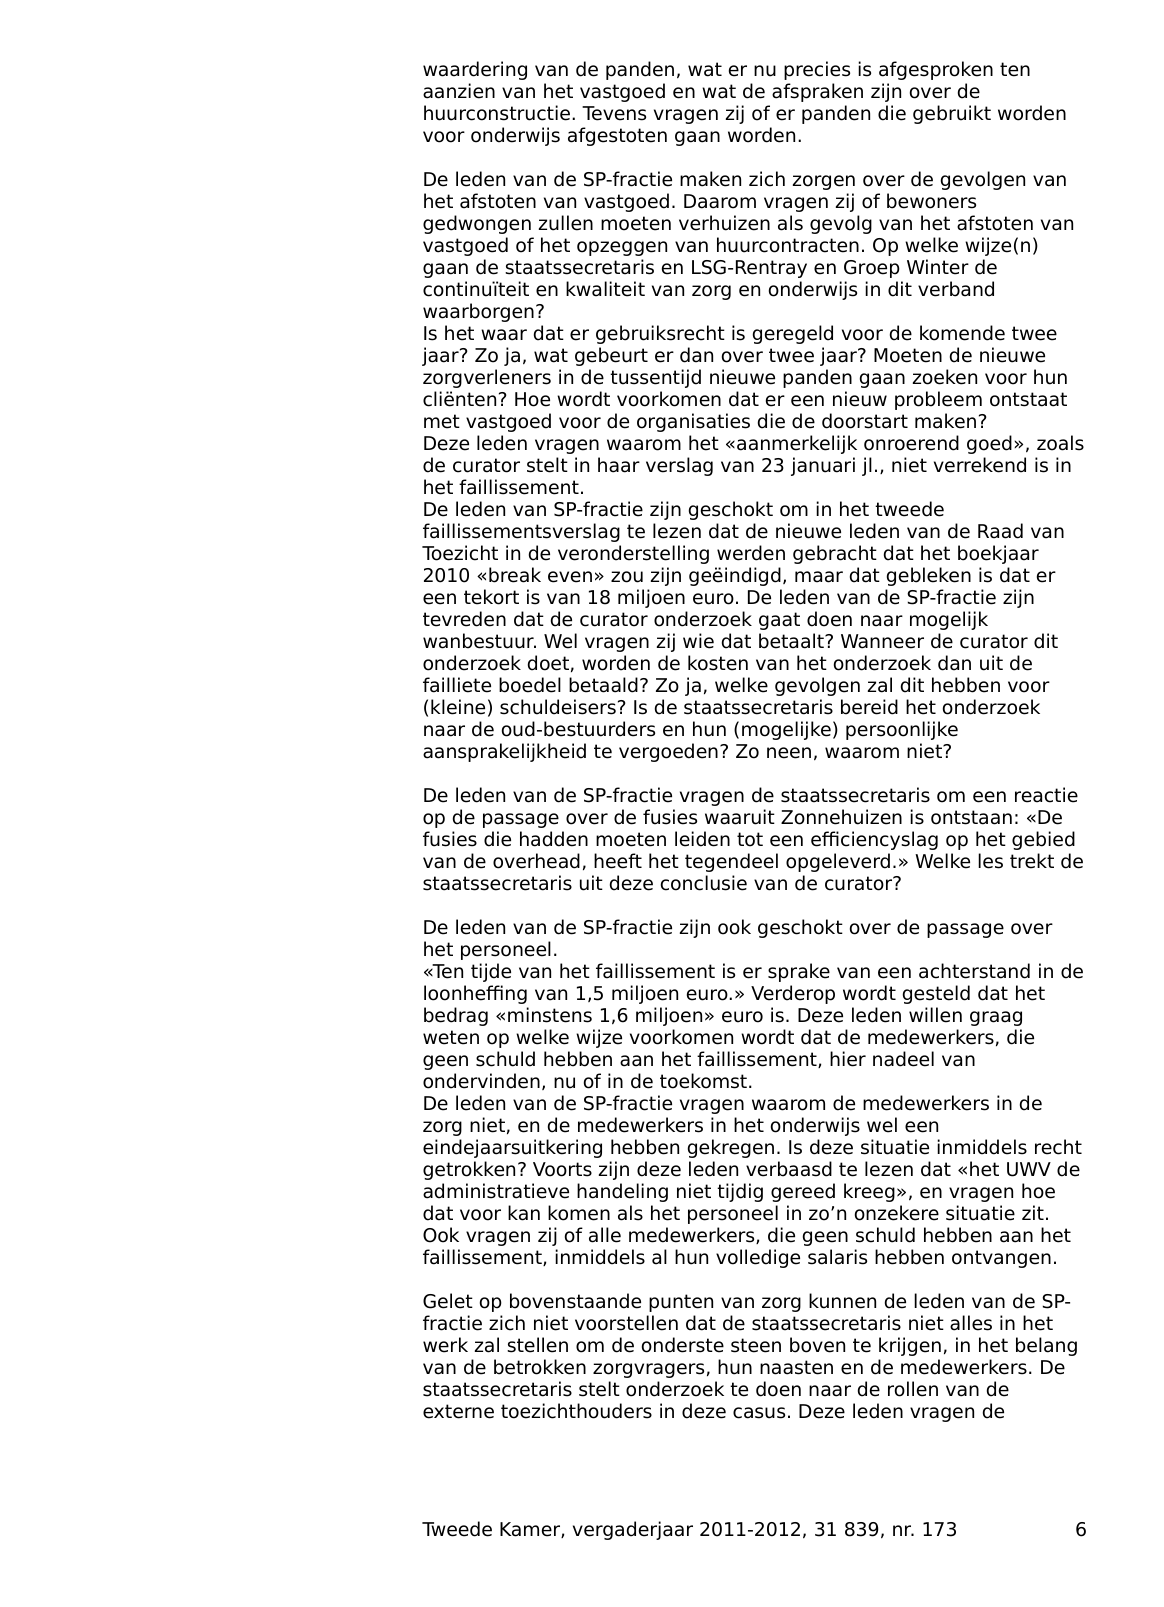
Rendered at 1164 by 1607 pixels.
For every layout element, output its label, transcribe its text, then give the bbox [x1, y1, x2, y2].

text De leden van de SP-fractie vragen waarom de medewerkers in de zorg niet, en de medewerkers in het onderwijs wel een eindejaarsuitkering hebben gekregen. Is deze situatie inmiddels recht getrokken? Voorts zijn deze leden verbaasd te lezen dat «het UWV de administratieve handeling niet tijdig gereed kreeg», en vragen hoe dat voor kan komen als het personeel in zo’n onzekere situatie zit. Ook vragen zij of alle medewerkers, die geen schuld hebben aan het faillissement, inmiddels al hun volledige salaris hebben ontvangen. [422, 1093, 1087, 1268]
text De leden van SP-fractie zijn geschokt om in het tweede faillissementsverslag te lezen dat de nieuwe leden van de Raad van Toezicht in de veronderstelling werden gebracht dat het boekjaar 2010 «break even» zou zijn geëindigd, maar dat gebleken is dat er een tekort is van 18 miljoen euro. De leden van de SP-fractie zijn tevreden dat de curator onderzoek gaat doen naar mogelijk wanbestuur. Wel vragen zij wie dat betaalt? Wanneer de curator dit onderzoek doet, worden de kosten van het onderzoek dan uit de failliete boedel betaald? Zo ja, welke gevolgen zal dit hebben voor (kleine) schuldeisers? Is de staatssecretaris bereid het onderzoek naar de oud-bestuurders en hun (mogelijke) persoonlijke aansprakelijkheid te vergoeden? Zo neen, waarom niet? [422, 499, 1087, 763]
text Deze leden vragen waarom het «aanmerkelijk onroerend goed», zoals de curator stelt in haar verslag van 23 januari jl., niet verrekend is in het faillissement. [422, 433, 1087, 499]
text De leden van de SP-fractie vragen de staatssecretaris om een reactie op de passage over de fusies waaruit Zonnehuizen is ontstaan: «De fusies die hadden moeten leiden tot een efficiencyslag op het gebied van de overhead, heeft het tegendeel opgeleverd.» Welke les trekt de staatssecretaris uit deze conclusie van de curator? [422, 785, 1087, 895]
text «Ten tijde van het faillissement is er sprake van een achterstand in de loonheffing van 1,5 miljoen euro.» Verderop wordt gesteld dat het bedrag «minstens 1,6 miljoen» euro is. Deze leden willen graag weten op welke wijze voorkomen wordt dat de medewerkers, die geen schuld hebben aan het faillissement, hier nadeel van ondervinden, nu of in de toekomst. [422, 961, 1087, 1093]
text De leden van de SP-fractie zijn ook geschokt over de passage over het personeel. [422, 917, 1087, 961]
text De leden van de SP-fractie maken zich zorgen over de gevolgen van het afstoten van vastgoed. Daarom vragen zij of bewoners gedwongen zullen moeten verhuizen als gevolg van het afstoten van vastgoed of het opzeggen van huurcontracten. Op welke wijze(n) gaan de staatssecretaris en LSG-Rentray en Groep Winter de continuïteit en kwaliteit van zorg en onderwijs in dit verband waarborgen? [422, 169, 1087, 323]
text Gelet op bovenstaande punten van zorg kunnen de leden van de SP-fractie zich niet voorstellen dat de staatssecretaris niet alles in het werk zal stellen om de onderste steen boven te krijgen, in het belang van de betrokken zorgvragers, hun naasten en de medewerkers. De staatssecretaris stelt onderzoek te doen naar de rollen van de externe toezichthouders in deze casus. Deze leden vragen de [422, 1291, 1087, 1423]
text Is het waar dat er gebruiksrecht is geregeld voor de komende twee jaar? Zo ja, wat gebeurt er dan over twee jaar? Moeten de nieuwe zorgverleners in de tussentijd nieuwe panden gaan zoeken voor hun cliënten? Hoe wordt voorkomen dat er een nieuw probleem ontstaat met vastgoed voor de organisaties die de doorstart maken? [422, 323, 1087, 433]
text waardering van de panden, wat er nu precies is afgesproken ten aanzien van het vastgoed en wat de afspraken zijn over de huurconstructie. Tevens vragen zij of er panden die gebruikt worden voor onderwijs afgestoten gaan worden. [422, 59, 1087, 147]
